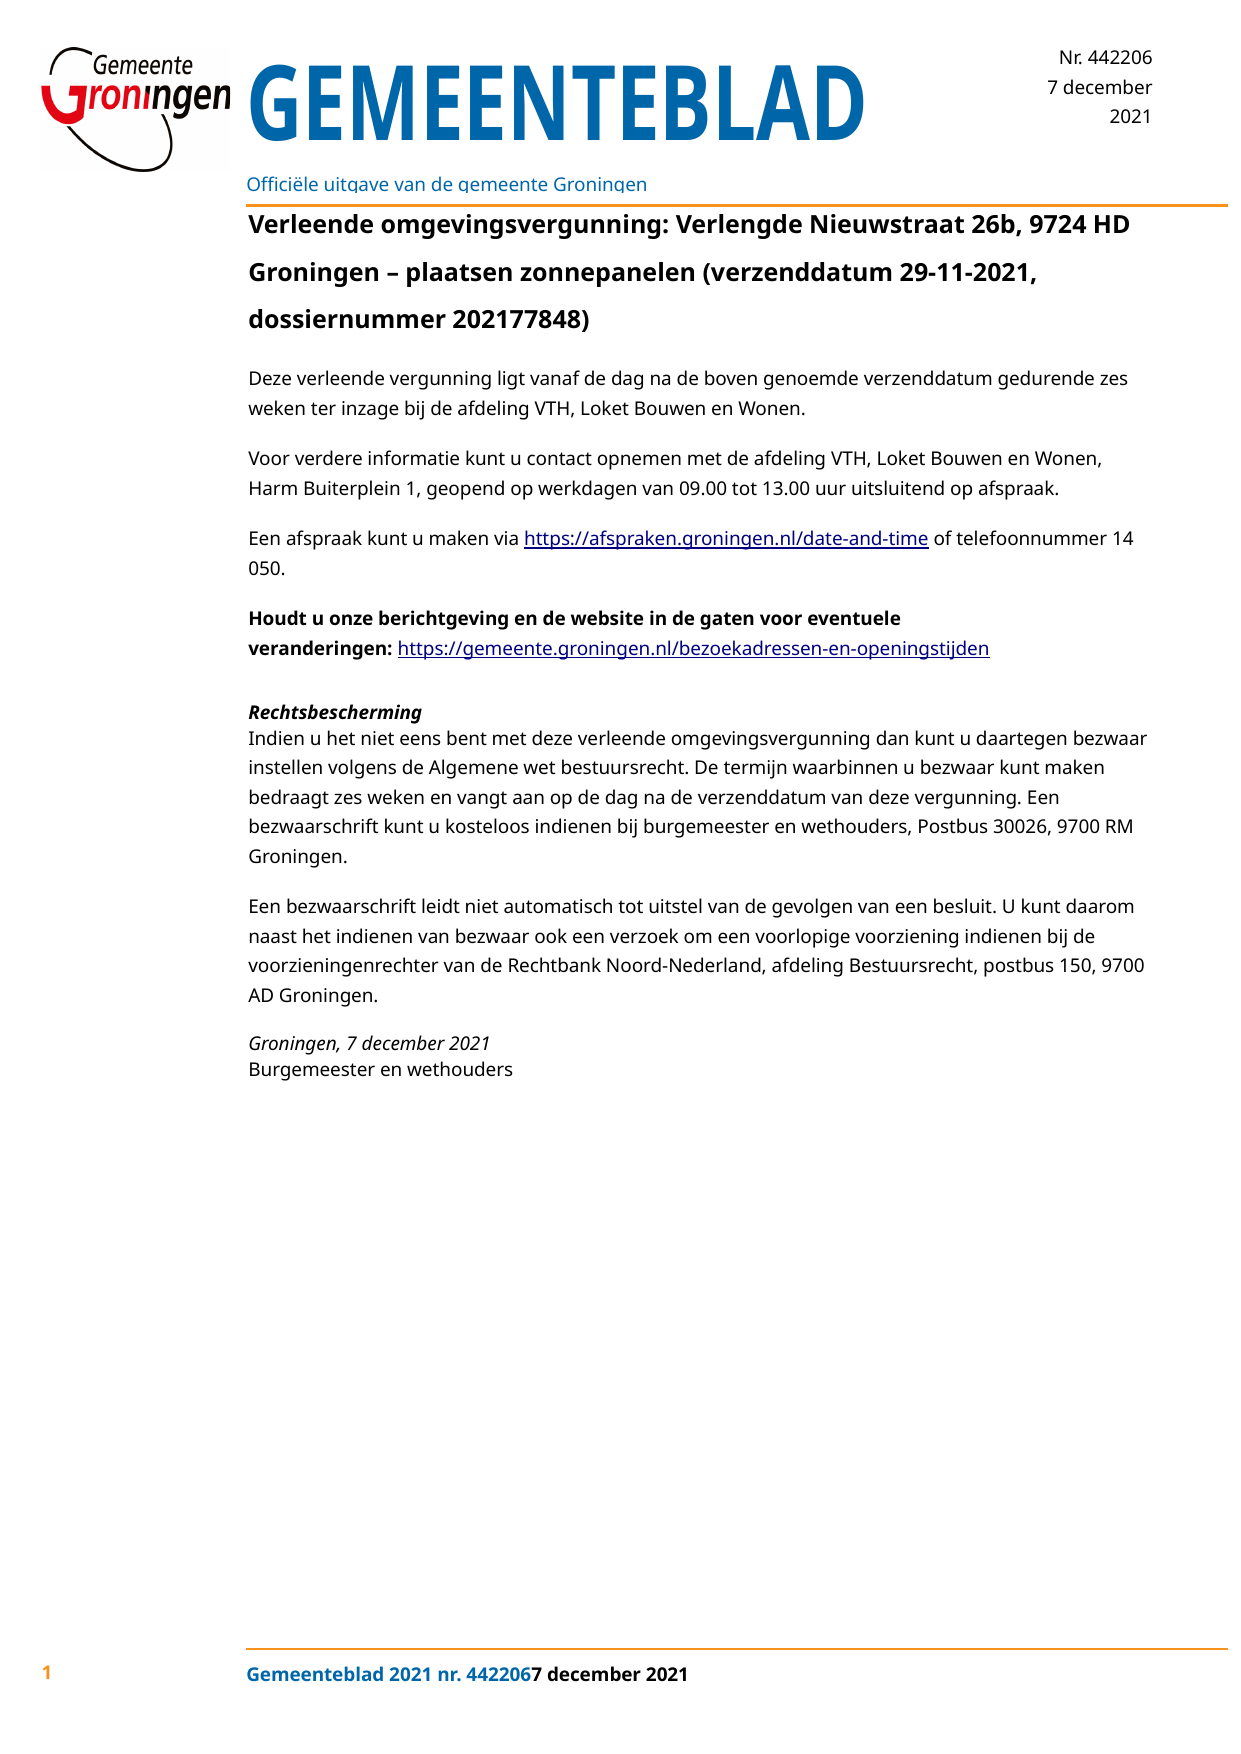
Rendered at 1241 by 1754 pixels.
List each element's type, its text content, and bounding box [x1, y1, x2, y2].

text Rechtsbescherming [248, 699, 1152, 725]
picture [41, 47, 231, 172]
text Voor verdere informatie kunt u contact opnemen met de afdeling VTH, Loket Bouwen en Wonen, Harm Buiterplein 1, geopend op werkdagen van 09.00 tot 13.00 uur uitsluitend op afspraak. [248, 446, 1152, 501]
text Indien u het niet eens bent met deze verleende omgevingsvergunning dan kunt u daartegen bezwaar instellen volgens de Algemene wet bestuursrecht. De termijn waarbinnen u bezwaar kunt maken bedraagt zes weken en vangt aan op de dag na de verzenddatum van deze vergunning. Een bezwaarschrift kunt u kosteloos indienen bij burgemeester en wethouders, Postbus 30026, 9700 RM Groningen. [248, 725, 1152, 869]
text Verleende omgevingsvergunning: Verlengde Nieuwstraat 26b, 9724 HD Groningen – plaatsen zonnepanelen (verzenddatum 29-11-2021, dossiernummer 202177848) [248, 207, 1152, 336]
text Een afspraak kunt u maken via https://afspraken.groningen.nl/date-and-time of telefoonnummer 14 050. [248, 526, 1152, 581]
text Houdt u onze berichtgeving en de website in de gaten voor eventuele veranderingen: https://gemeente.groningen.nl/bezoekadressen-en-openingstijden [248, 606, 1152, 661]
text Burgemeester en wethouders [248, 1056, 1152, 1082]
text Groningen, 7 december 2021 [248, 1030, 1152, 1056]
text Deze verleende vergunning ligt vanaf de dag na de boven genoemde verzenddatum gedurende zes weken ter inzage bij de afdeling VTH, Loket Bouwen en Wonen. [248, 366, 1152, 421]
text Een bezwaarschrift leidt niet automatisch tot uitstel van de gevolgen van een besluit. U kunt daarom naast het indienen van bezwaar ook een verzoek om een voorlopige voorziening indienen bij de voorzieningenrechter van de Rechtbank Noord-Nederland, afdeling Bestuursrecht, postbus 150, 9700 AD Groningen. [248, 893, 1152, 1008]
